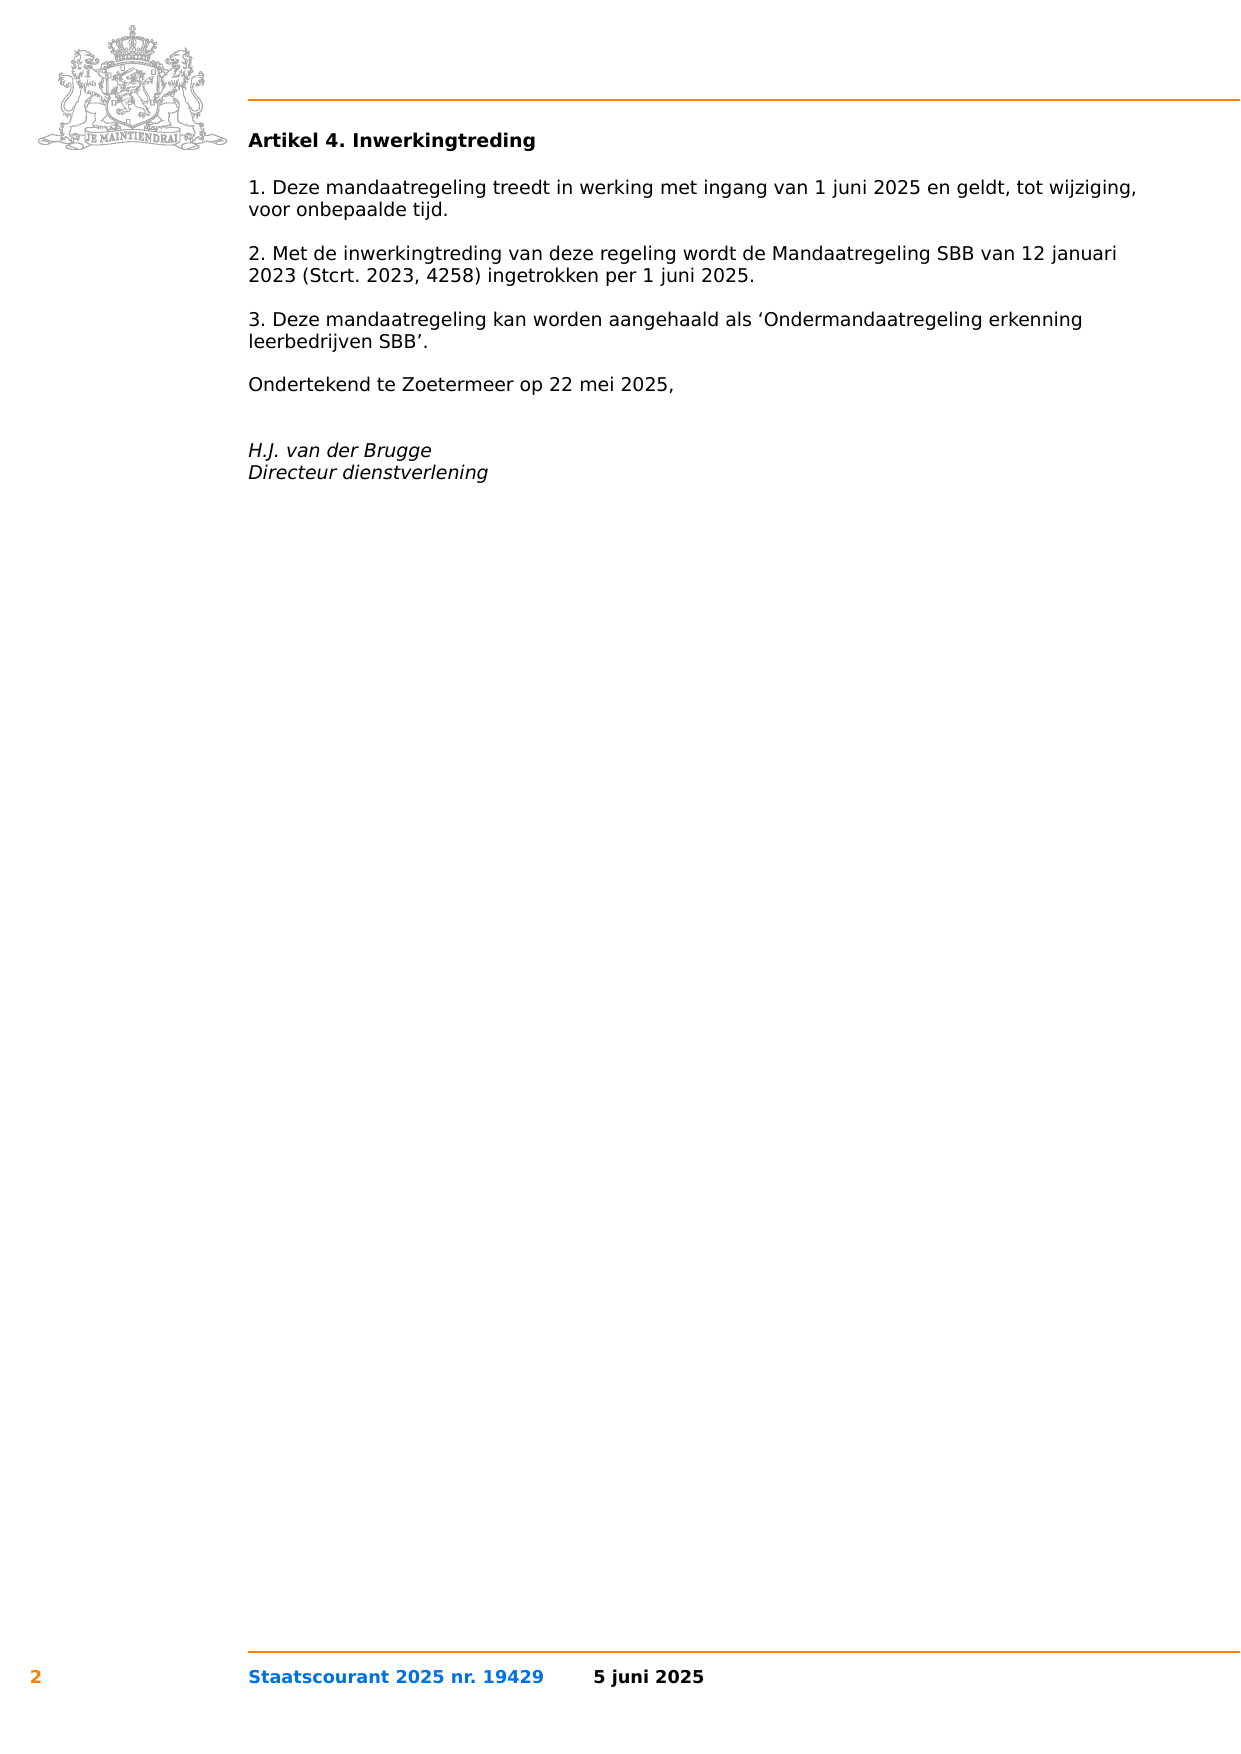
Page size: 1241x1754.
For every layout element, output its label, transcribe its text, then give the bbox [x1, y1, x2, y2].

text H.J. van der Brugge Directeur dienstverlening [248, 418, 1163, 484]
text 2. Met de inwerkingtreding van deze regeling wordt de Mandaatregeling SBB van 12 januari 2023 (Stcrt. 2023, 4258) ingetrokken per 1 juni 2025. [248, 243, 1163, 287]
subtitle Artikel 4. Inwerkingtreding [248, 130, 1163, 152]
text Ondertekend te Zoetermeer op 22 mei 2025, [248, 374, 1163, 396]
text 3. Deze mandaatregeling kan worden aangehaald als ‘Ondermandaatregeling erkenning leerbedrijven SBB’. [248, 308, 1163, 352]
text 1. Deze mandaatregeling treedt in werking met ingang van 1 juni 2025 en geldt, tot wijziging, voor onbepaalde tijd. [248, 177, 1163, 221]
picture [38, 25, 227, 150]
